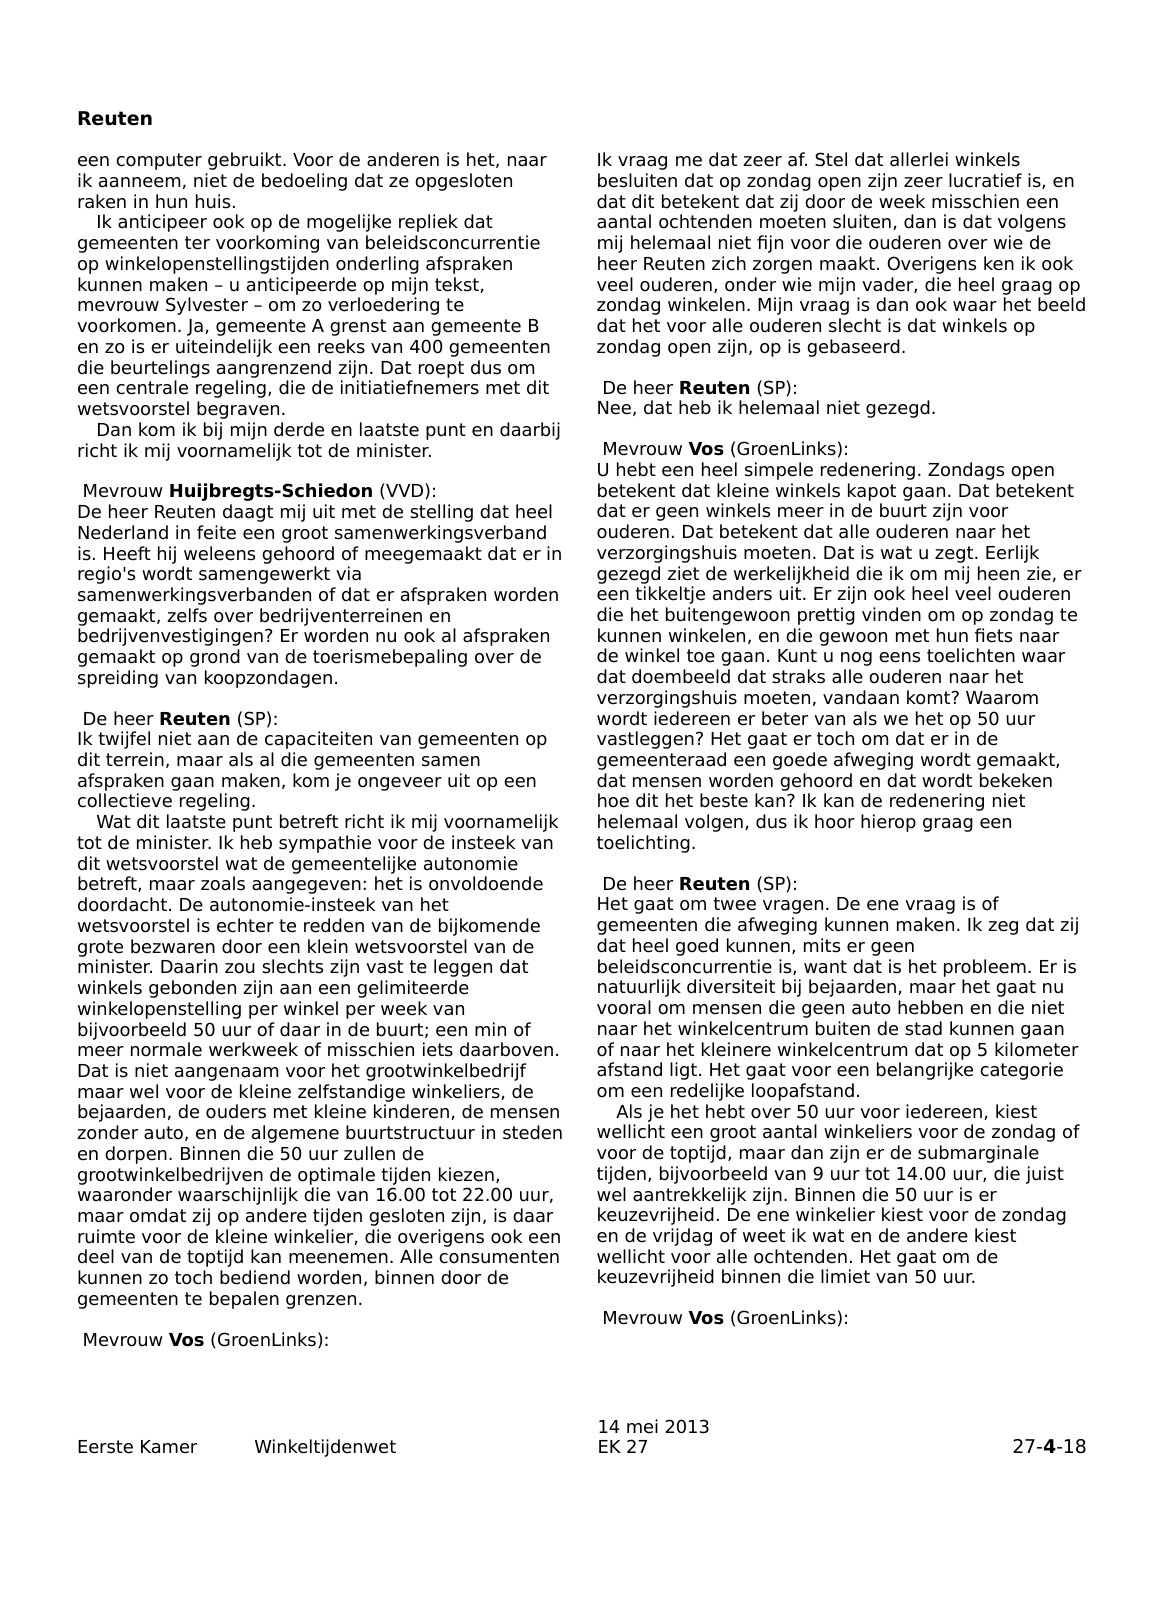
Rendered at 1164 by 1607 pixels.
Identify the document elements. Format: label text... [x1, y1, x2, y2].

text De heer Reuten (SP): [596, 377, 1087, 398]
text Ik twijfel niet aan de capaciteiten van gemeenten op dit terrein, maar als al die gemeenten samen afspraken gaan maken, kom je ongeveer uit op een collectieve regeling. [77, 729, 567, 812]
text Mevrouw Vos (GroenLinks): [596, 439, 1087, 460]
text Als je het hebt over 50 uur voor iedereen, kiest wellicht een groot aantal winkeliers voor de zondag of voor de toptijd, maar dan zijn er de submarginale tijden, bijvoorbeeld van 9 uur tot 14.00 uur, die juist wel aantrekkelijk zijn. Binnen die 50 uur is er keuzevrijheid. De ene winkelier kiest voor de zondag en de vrijdag of weet ik wat en de andere kiest wellicht voor alle ochtenden. Het gaat om de keuzevrijheid binnen die limiet van 50 uur. [596, 1102, 1087, 1288]
text U hebt een heel simpele redenering. Zondags open betekent dat kleine winkels kapot gaan. Dat betekent dat er geen winkels meer in de buurt zijn voor ouderen. Dat betekent dat alle ouderen naar het verzorgingshuis moeten. Dat is wat u zegt. Eerlijk gezegd ziet de werkelijkheid die ik om mij heen zie, er een tikkeltje anders uit. Er zijn ook heel veel ouderen die het buitengewoon prettig vinden om op zondag te kunnen winkelen, en die gewoon met hun fiets naar de winkel toe gaan. Kunt u nog eens toelichten waar dat doembeeld dat straks alle ouderen naar het verzorgingshuis moeten, vandaan komt? Waarom wordt iedereen er beter van als we het op 50 uur vastleggen? Het gaat er toch om dat er in de gemeenteraad een goede afweging wordt gemaakt, dat mensen worden gehoord en dat wordt bekeken hoe dit het beste kan? Ik kan de redenering niet helemaal volgen, dus ik hoor hierop graag een toelichting. [596, 460, 1087, 853]
text Ik anticipeer ook op de mogelijke repliek dat gemeenten ter voorkoming van beleidsconcurrentie op winkelopenstellingstijden onderling afspraken kunnen maken – u anticipeerde op mijn tekst, mevrouw Sylvester – om zo verloedering te voorkomen. Ja, gemeente A grenst aan gemeente B en zo is er uiteindelijk een reeks van 400 gemeenten die beurtelings aangrenzend zijn. Dat roept dus om een centrale regeling, die de initiatiefnemers met dit wetsvoorstel begraven. [77, 212, 567, 420]
text De heer Reuten (SP): [596, 873, 1087, 894]
text Mevrouw Huijbregts-Schiedon (VVD): [77, 481, 567, 502]
text Het gaat om twee vragen. De ene vraag is of gemeenten die afweging kunnen maken. Ik zeg dat zij dat heel goed kunnen, mits er geen beleidsconcurrentie is, want dat is het probleem. Er is natuurlijk diversiteit bij bejaarden, maar het gaat nu vooral om mensen die geen auto hebben en die niet naar het winkelcentrum buiten de stad kunnen gaan of naar het kleinere winkelcentrum dat op 5 kilometer afstand ligt. Het gaat voor een belangrijke categorie om een redelijke loopafstand. [596, 894, 1087, 1102]
text De heer Reuten (SP): [77, 708, 567, 729]
text De heer Reuten daagt mij uit met de stelling dat heel Nederland in feite een groot samenwerkingsverband is. Heeft hij weleens gehoord of meegemaakt dat er in regio's wordt samengewerkt via samenwerkingsverbanden of dat er afspraken worden gemaakt, zelfs over bedrijventerreinen en bedrijvenvestigingen? Er worden nu ook al afspraken gemaakt op grond van de toerismebepaling over de spreiding van koopzondagen. [77, 502, 567, 688]
text Mevrouw Vos (GroenLinks): [596, 1308, 1087, 1329]
text een computer gebruikt. Voor de anderen is het, naar ik aanneem, niet de bedoeling dat ze opgesloten raken in hun huis. [77, 150, 567, 212]
text Nee, dat heb ik helemaal niet gezegd. [596, 398, 1087, 419]
text Mevrouw Vos (GroenLinks): [77, 1329, 567, 1350]
text Dan kom ik bij mijn derde en laatste punt en daarbij richt ik mij voornamelijk tot de minister. [77, 420, 567, 461]
text Wat dit laatste punt betreft richt ik mij voornamelijk tot de minister. Ik heb sympathie voor de insteek van dit wetsvoorstel wat de gemeentelijke autonomie betreft, maar zoals aangegeven: het is onvoldoende doordacht. De autonomie-insteek van het wetsvoorstel is echter te redden van de bijkomende grote bezwaren door een klein wetsvoorstel van de minister. Daarin zou slechts zijn vast te leggen dat winkels gebonden zijn aan een gelimiteerde winkelopenstelling per winkel per week van bijvoorbeeld 50 uur of daar in de buurt; een min of meer normale werkweek of misschien iets daarboven. Dat is niet aangenaam voor het grootwinkelbedrijf maar wel voor de kleine zelfstandige winkeliers, de bejaarden, de ouders met kleine kinderen, de mensen zonder auto, en de algemene buurtstructuur in steden en dorpen. Binnen die 50 uur zullen de grootwinkelbedrijven de optimale tijden kiezen, waaronder waarschijnlijk die van 16.00 tot 22.00 uur, maar omdat zij op andere tijden gesloten zijn, is daar ruimte voor de kleine winkelier, die overigens ook een deel van de toptijd kan meenemen. Alle consumenten kunnen zo toch bediend worden, binnen door de gemeenten te bepalen grenzen. [77, 812, 567, 1309]
text Ik vraag me dat zeer af. Stel dat allerlei winkels besluiten dat op zondag open zijn zeer lucratief is, en dat dit betekent dat zij door de week misschien een aantal ochtenden moeten sluiten, dan is dat volgens mij helemaal niet fijn voor die ouderen over wie de heer Reuten zich zorgen maakt. Overigens ken ik ook veel ouderen, onder wie mijn vader, die heel graag op zondag winkelen. Mijn vraag is dan ook waar het beeld dat het voor alle ouderen slecht is dat winkels op zondag open zijn, op is gebaseerd. [596, 150, 1087, 357]
